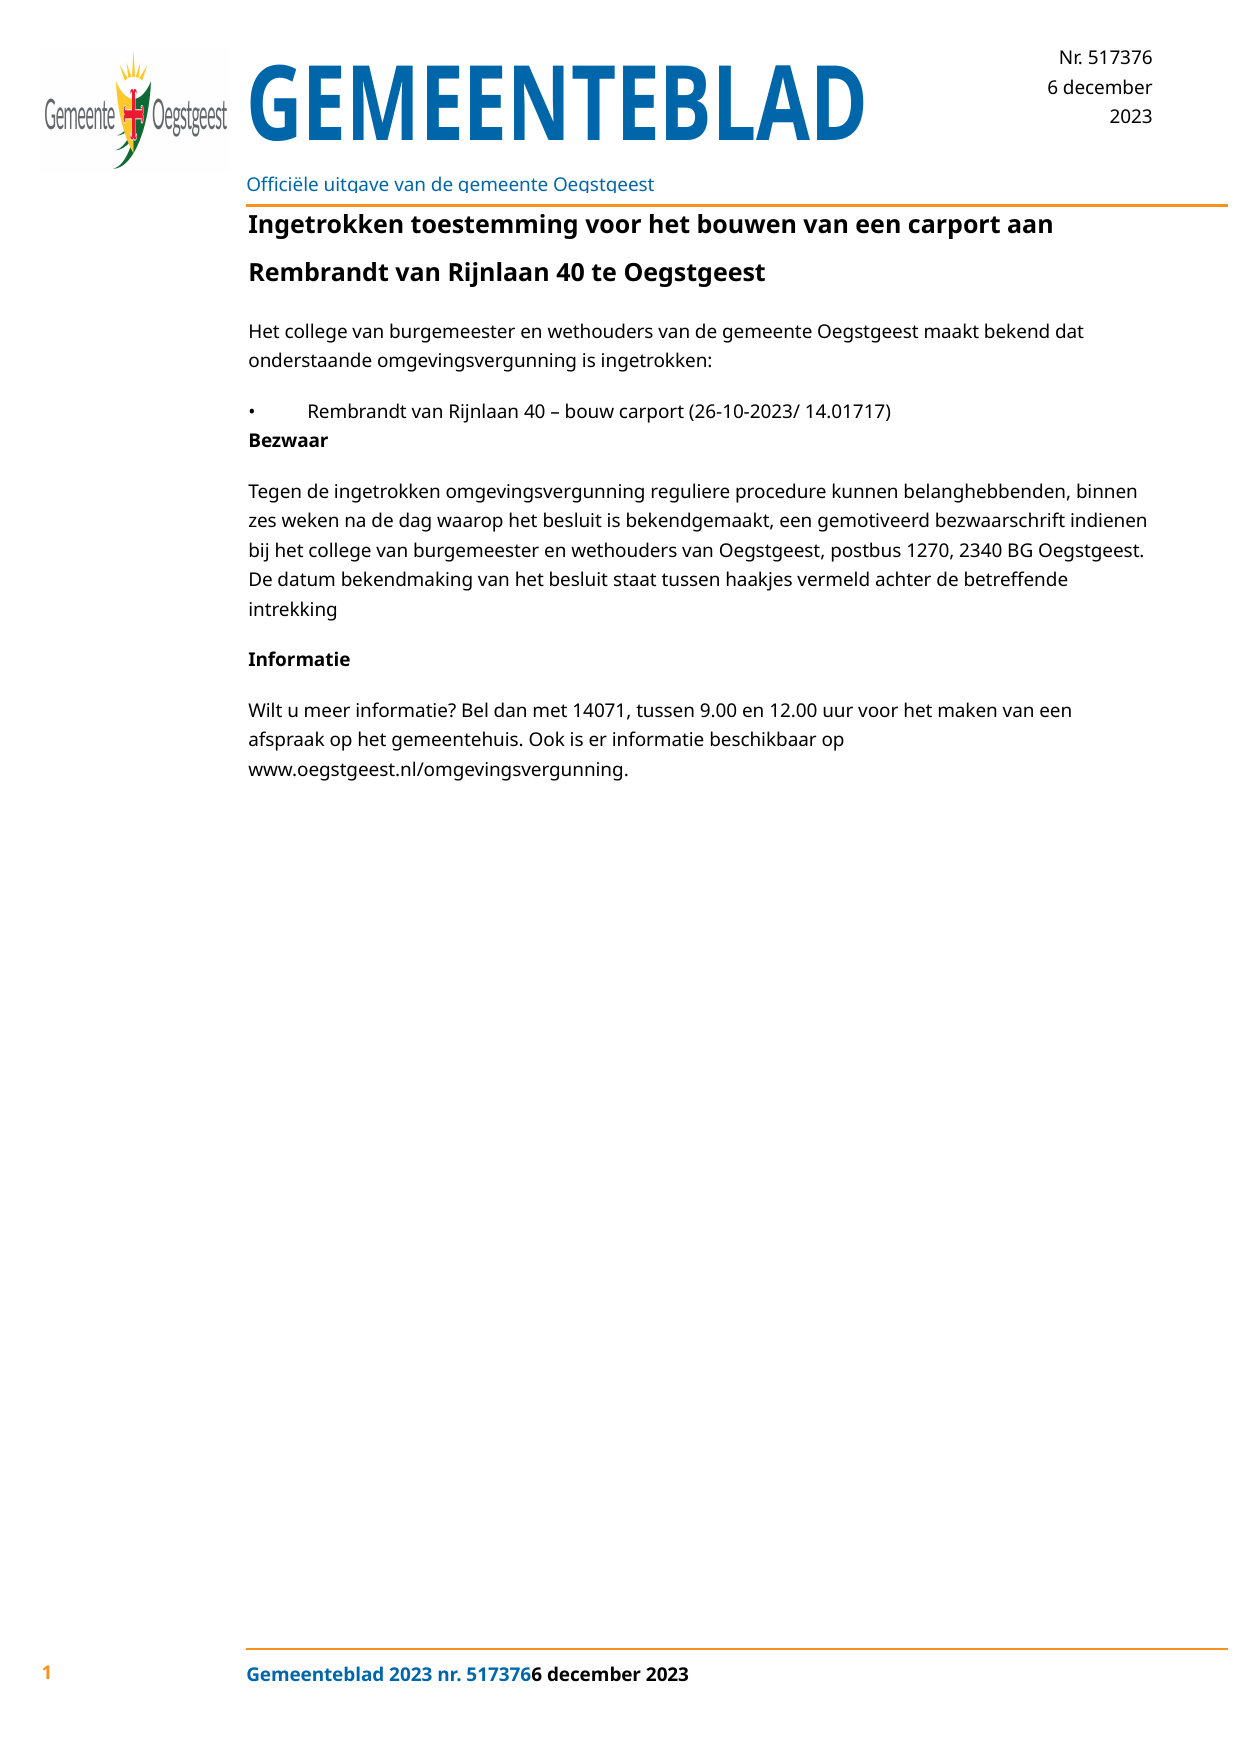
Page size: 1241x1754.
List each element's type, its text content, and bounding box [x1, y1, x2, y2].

text Bezwaar [248, 427, 1152, 453]
text Wilt u meer informatie? Bel dan met 14071, tussen 9.00 en 12.00 uur voor het maken van een afspraak op het gemeentehuis. Ook is er informatie beschikbaar op www.oegstgeest.nl/omgevingsvergunning. [248, 697, 1152, 782]
list Rembrandt van Rijnlaan 40 – bouw carport (26-10-2023/ 14.01717) [248, 398, 1152, 424]
text Het college van burgemeester en wethouders van de gemeente Oegstgeest maakt bekend dat onderstaande omgevingsvergunning is ingetrokken: [248, 318, 1152, 373]
text Tegen de ingetrokken omgevingsvergunning reguliere procedure kunnen belanghebbenden, binnen zes weken na de dag waarop het besluit is bekendgemaakt, een gemotiveerd bezwaarschrift indienen bij het college van burgemeester en wethouders van Oegstgeest, postbus 1270, 2340 BG Oegstgeest. De datum bekendmaking van het besluit staat tussen haakjes vermeld achter de betreffende intrekking [248, 478, 1152, 622]
picture [41, 47, 231, 172]
text Ingetrokken toestemming voor het bouwen van een carport aan Rembrandt van Rijnlaan 40 te Oegstgeest [248, 207, 1152, 288]
text Informatie [248, 647, 1152, 672]
